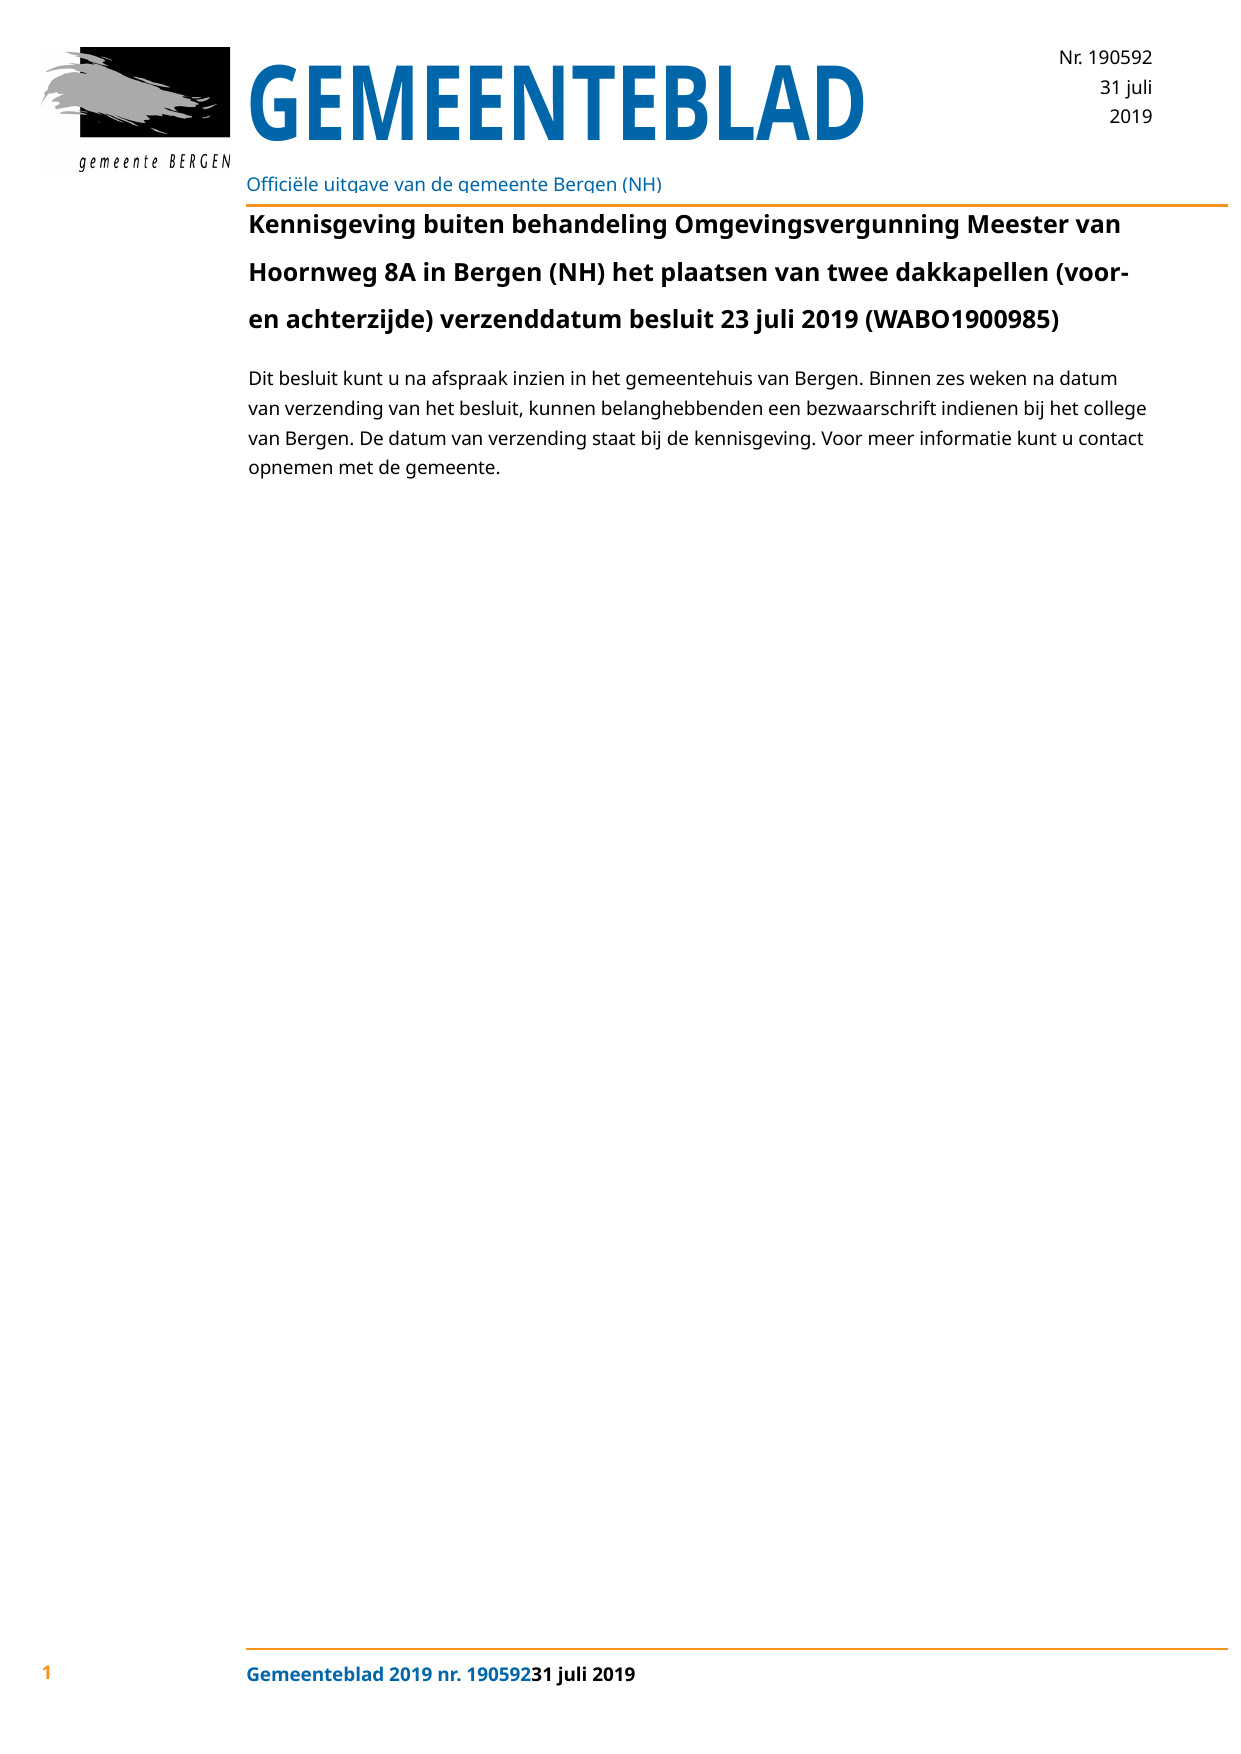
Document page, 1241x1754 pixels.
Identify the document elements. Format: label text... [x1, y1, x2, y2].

picture [41, 47, 231, 172]
text Kennisgeving buiten behandeling Omgevingsvergunning Meester van Hoornweg 8A in Bergen (NH) het plaatsen van twee dakkapellen (voor- en achterzijde) verzenddatum besluit 23 juli 2019 (WABO1900985) [248, 207, 1152, 336]
text Dit besluit kunt u na afspraak inzien in het gemeentehuis van Bergen. Binnen zes weken na datum van verzending van het besluit, kunnen belanghebbenden een bezwaarschrift indienen bij het college van Bergen. De datum van verzending staat bij de kennisgeving. Voor meer informatie kunt u contact opnemen met de gemeente. [248, 366, 1152, 480]
